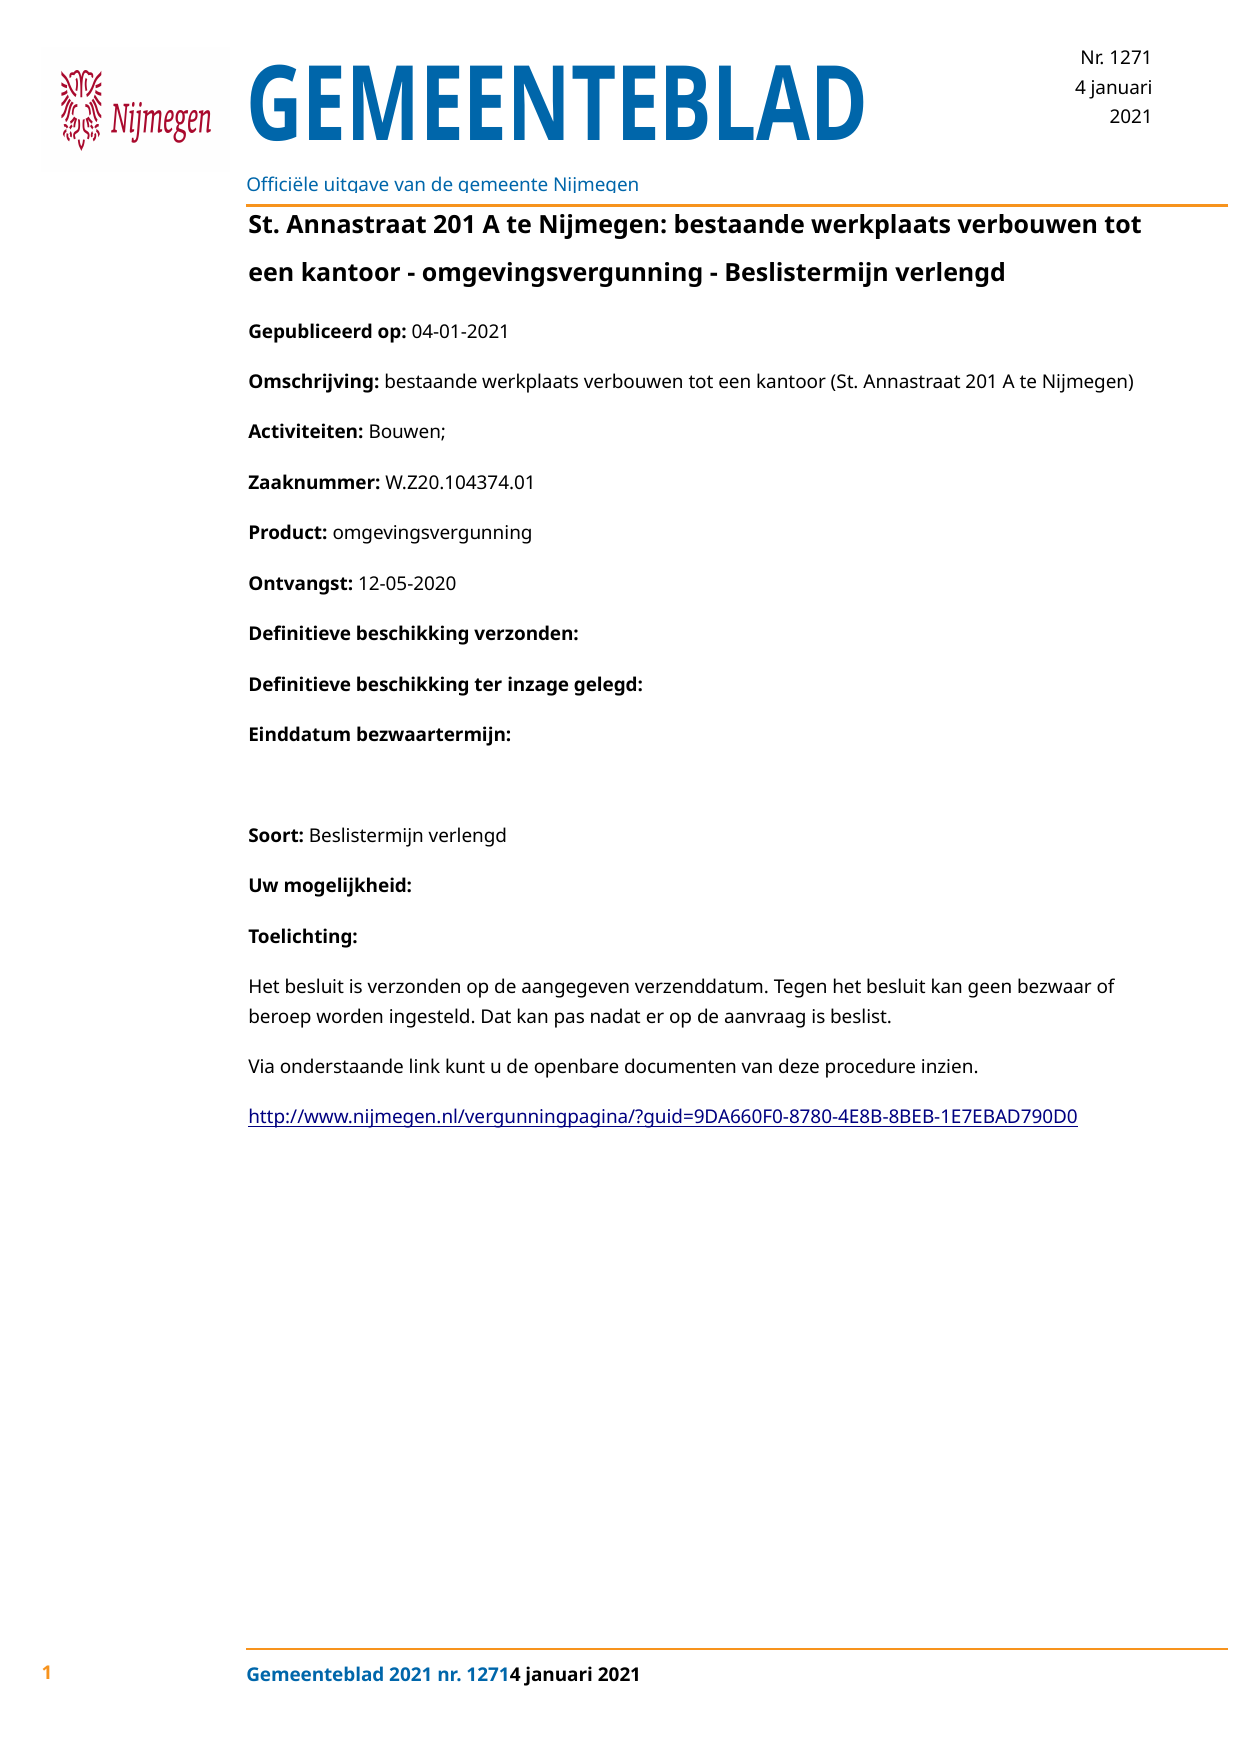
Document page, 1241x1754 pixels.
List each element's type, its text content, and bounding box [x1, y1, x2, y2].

picture [41, 47, 231, 172]
text Einddatum bezwaartermijn: [248, 721, 1152, 747]
text Product: omgevingsvergunning [248, 519, 1152, 545]
text Activiteiten: Bouwen; [248, 419, 1152, 444]
text Gepubliceerd op: 04-01-2021 [248, 318, 1152, 344]
text Definitieve beschikking verzonden: [248, 620, 1152, 646]
text Omschrijving: bestaande werkplaats verbouwen tot een kantoor (St. Annastraat 201 A te Nijmegen) [248, 368, 1152, 394]
text Definitieve beschikking ter inzage gelegd: [248, 671, 1152, 697]
text Uw mogelijkheid: [248, 872, 1152, 898]
text Het besluit is verzonden op de aangegeven verzenddatum. Tegen het besluit kan geen bezwaar of beroep worden ingesteld. Dat kan pas nadat er op de aanvraag is beslist. [248, 973, 1152, 1029]
text http://www.nijmegen.nl/vergunningpagina/?guid=9DA660F0-8780-4E8B-8BEB-1E7EBAD790D0 [248, 1104, 1152, 1129]
text Zaaknummer: W.Z20.104374.01 [248, 469, 1152, 495]
text Via onderstaande link kunt u de openbare documenten van deze procedure inzien. [248, 1053, 1152, 1079]
text Toelichting: [248, 923, 1152, 949]
text Soort: Beslistermijn verlengd [248, 822, 1152, 848]
text Ontvangst: 12-05-2020 [248, 570, 1152, 596]
text St. Annastraat 201 A te Nijmegen: bestaande werkplaats verbouwen tot een kantoor - omgevingsvergunning - Beslistermijn verlengd [248, 207, 1152, 288]
